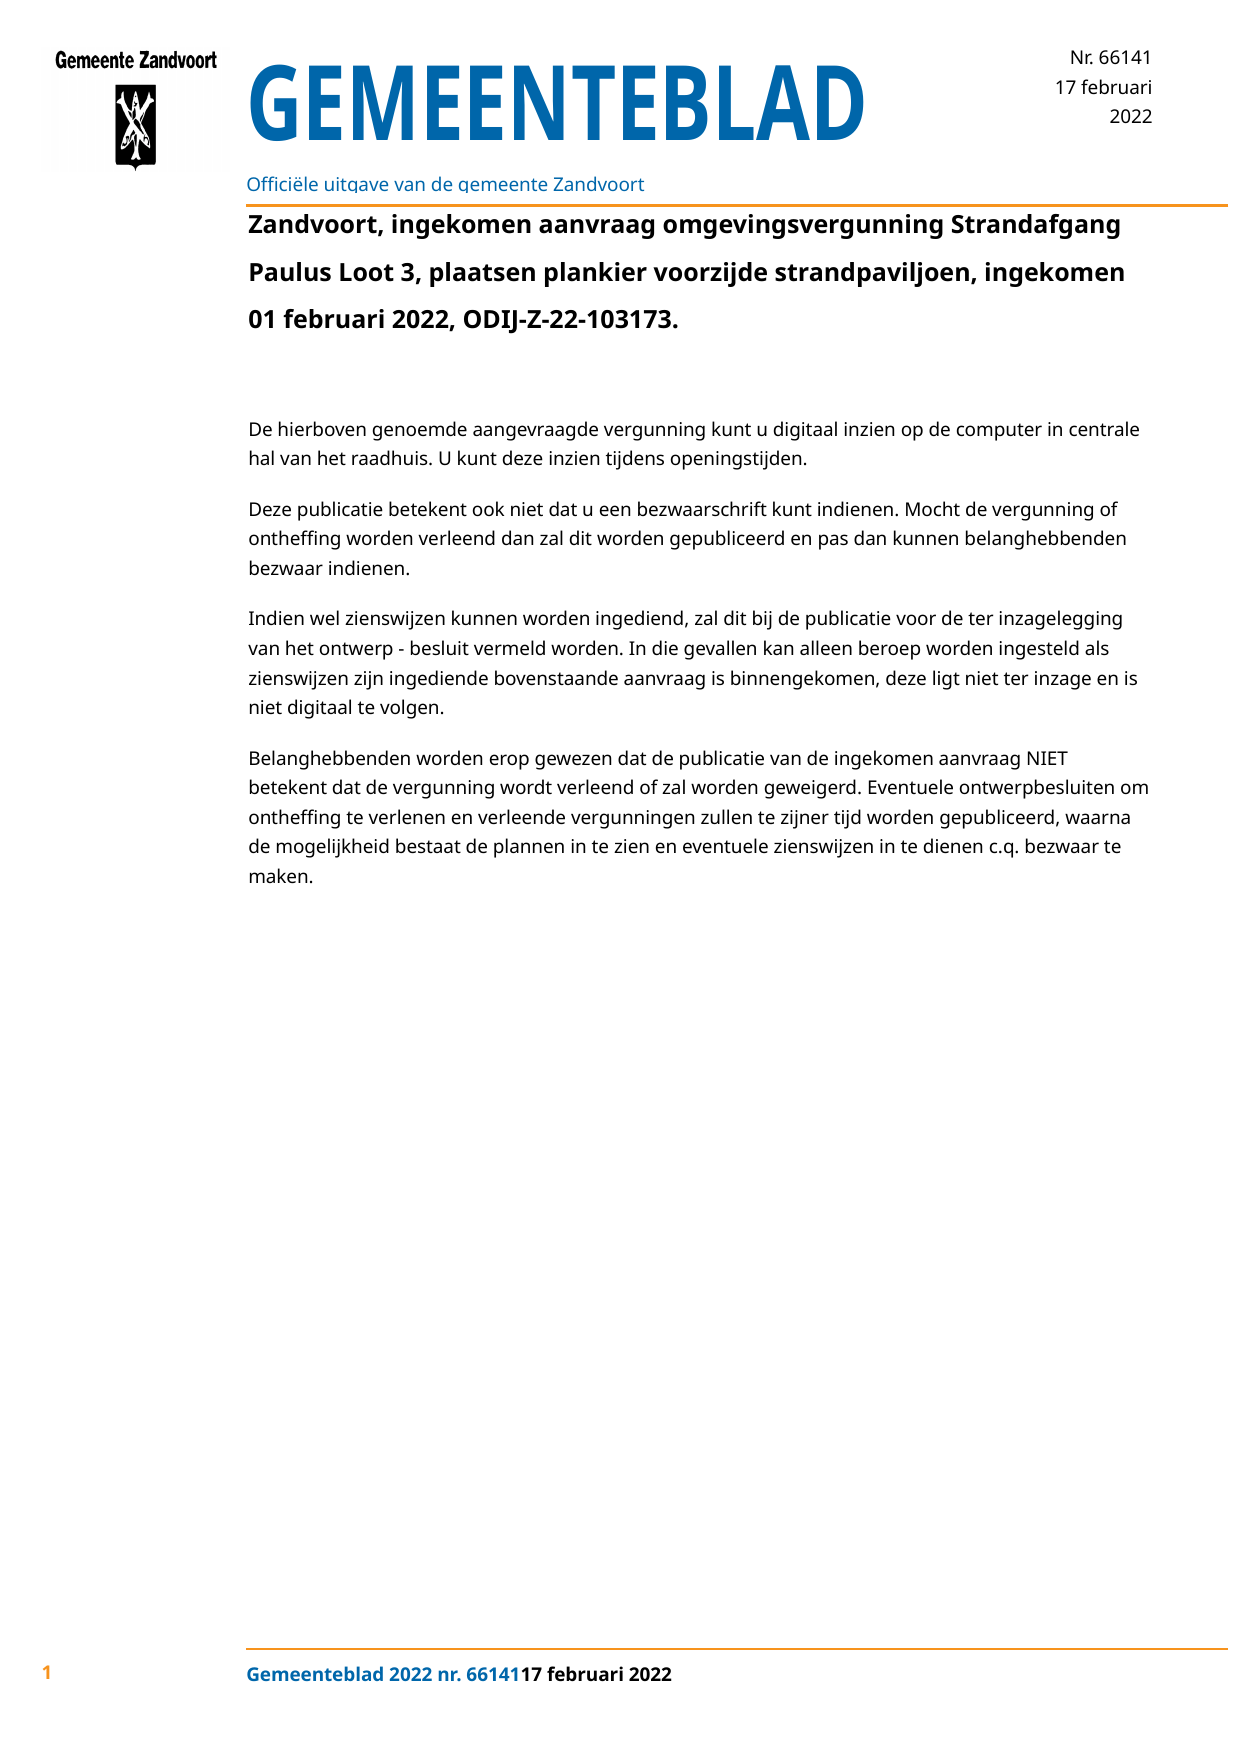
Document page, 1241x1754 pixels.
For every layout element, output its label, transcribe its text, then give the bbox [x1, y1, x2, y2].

text Indien wel zienswijzen kunnen worden ingediend, zal dit bij de publicatie voor de ter inzagelegging van het ontwerp - besluit vermeld worden. In die gevallen kan alleen beroep worden ingesteld als zienswijzen zijn ingediende bovenstaande aanvraag is binnengekomen, deze ligt niet ter inzage en is niet digitaal te volgen. [248, 606, 1152, 720]
text Deze publicatie betekent ook niet dat u een bezwaarschrift kunt indienen. Mocht de vergunning of ontheffing worden verleend dan zal dit worden gepubliceerd en pas dan kunnen belanghebbenden bezwaar indienen. [248, 496, 1152, 581]
text Zandvoort, ingekomen aanvraag omgevingsvergunning Strandafgang Paulus Loot 3, plaatsen plankier voorzijde strandpaviljoen, ingekomen 01 februari 2022, ODIJ-Z-22-103173. [248, 207, 1152, 336]
picture [41, 47, 231, 172]
text De hierboven genoemde aangevraagde vergunning kunt u digitaal inzien op de computer in centrale hal van het raadhuis. U kunt deze inzien tijdens openingstijden. [248, 416, 1152, 471]
text Belanghebbenden worden erop gewezen dat de publicatie van de ingekomen aanvraag NIET betekent dat de vergunning wordt verleend of zal worden geweigerd. Eventuele ontwerpbesluiten om ontheffing te verlenen en verleende vergunningen zullen te zijner tijd worden gepubliceerd, waarna de mogelijkheid bestaat de plannen in te zien en eventuele zienswijzen in te dienen c.q. bezwaar te maken. [248, 745, 1152, 889]
